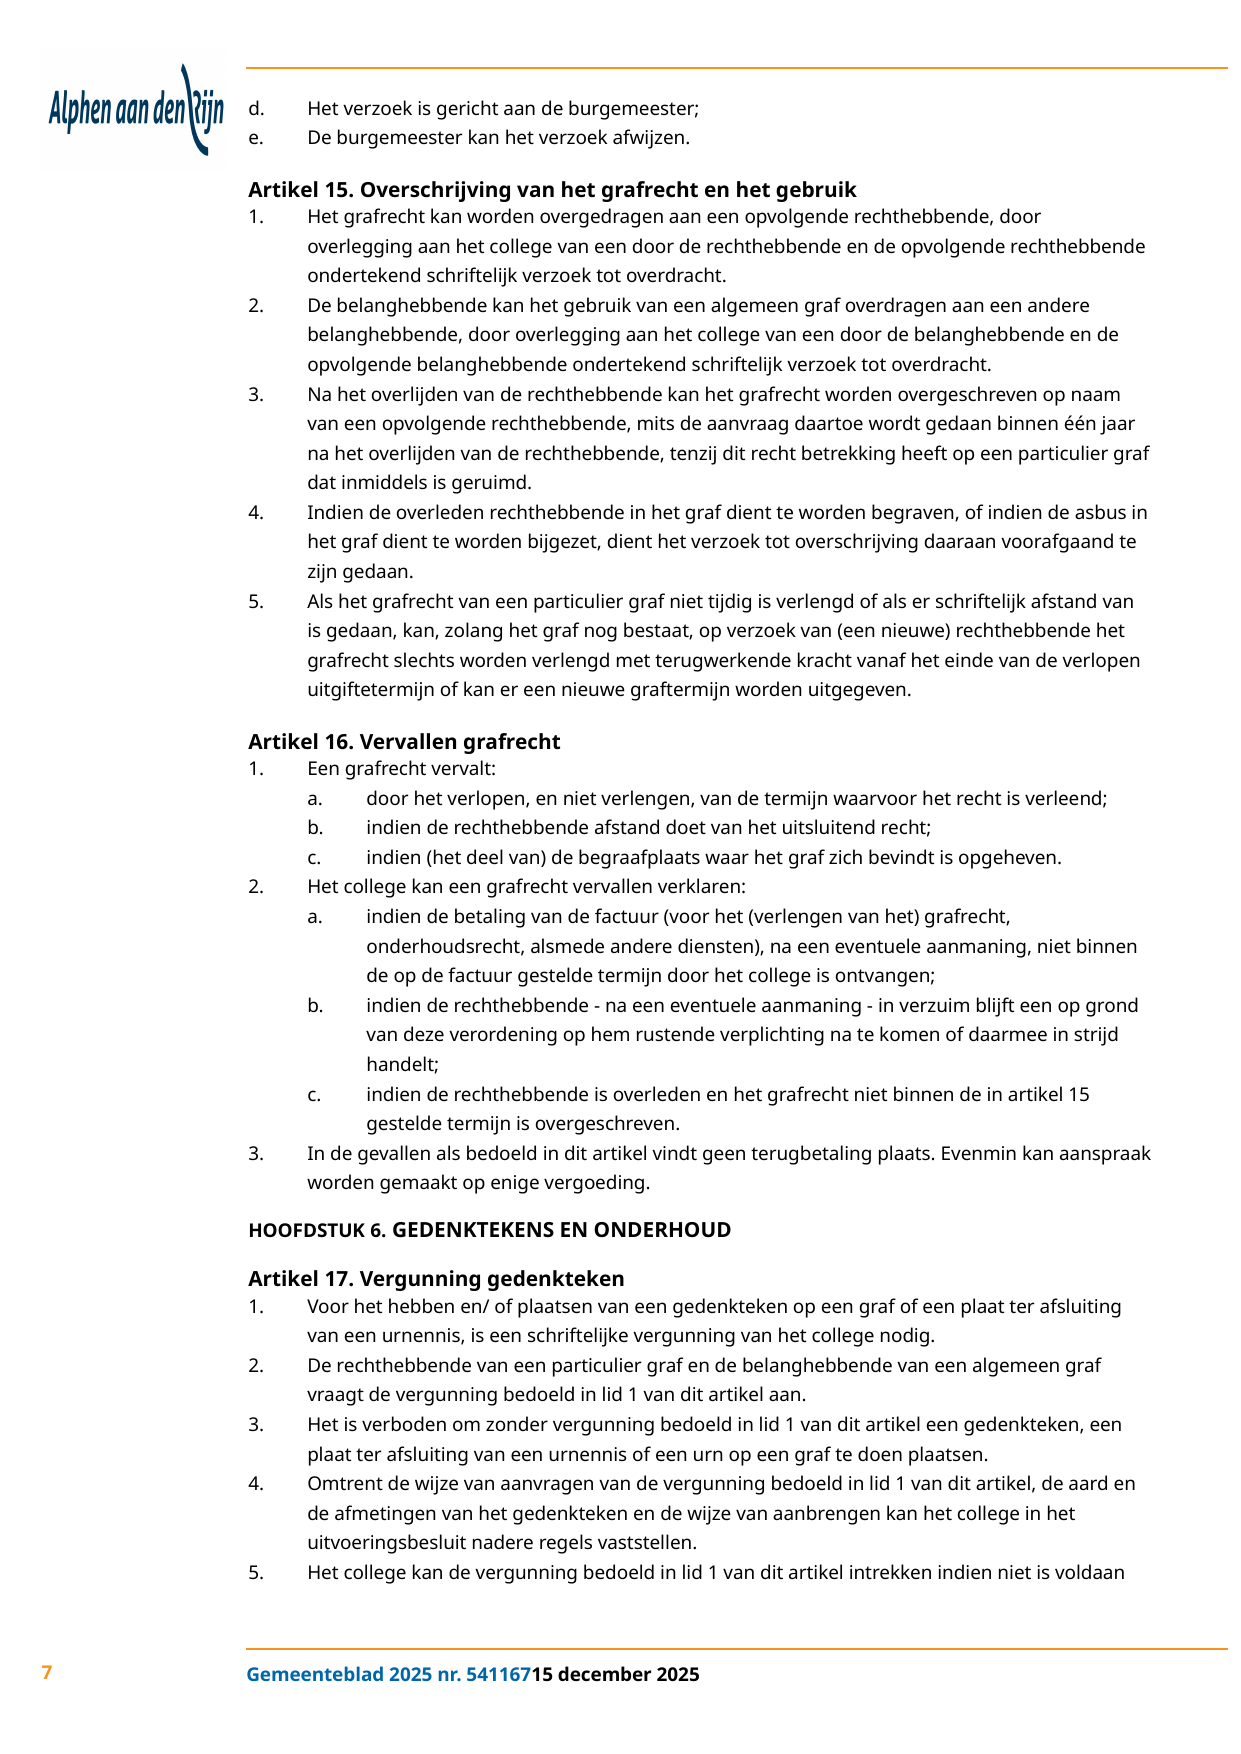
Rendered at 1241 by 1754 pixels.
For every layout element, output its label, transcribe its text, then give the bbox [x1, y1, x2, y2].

text HOOFDSTUK 6. GEDENKTEKENS EN ONDERHOUD [248, 1215, 1152, 1244]
list De belanghebbende kan het gebruik van een algemeen graf overdragen aan een andere belanghebbende, door overlegging aan het college van een door de belanghebbende en de opvolgende belanghebbende ondertekend schriftelijk verzoek tot overdracht. [248, 292, 1152, 377]
list Omtrent de wijze van aanvragen van de vergunning bedoeld in lid 1 van dit artikel, de aard en de afmetingen van het gedenkteken en de wijze van aanbrengen kan het college in het uitvoeringsbesluit nadere regels vaststellen. [248, 1470, 1152, 1555]
list indien de betaling van de factuur (voor het (verlengen van het) grafrecht, onderhoudsrecht, alsmede andere diensten), na een eventuele aanmaning, niet binnen de op de factuur gestelde termijn door het college is ontvangen; [307, 903, 1152, 988]
list indien (het deel van) de begraafplaats waar het graf zich bevindt is opgeheven. [307, 844, 1152, 870]
list indien de rechthebbende - na een eventuele aanmaning - in verzuim blijft een op grond van deze verordening op hem rustende verplichting na te komen of daarmee in strijd handelt; [307, 992, 1152, 1077]
text Artikel 15. Overschrijving van het grafrecht en het gebruik [248, 175, 1152, 203]
list De rechthebbende van een particulier graf en de belanghebbende van een algemeen graf vraagt de vergunning bedoeld in lid 1 van dit artikel aan. [248, 1352, 1152, 1407]
list Voor het hebben en/ of plaatsen van een gedenkteken op een graf of een plaat ter afsluiting van een urnennis, is een schriftelijke vergunning van het college nodig. [248, 1293, 1152, 1348]
list Als het grafrecht van een particulier graf niet tijdig is verlengd of als er schriftelijk afstand van is gedaan, kan, zolang het graf nog bestaat, op verzoek van (een nieuwe) rechthebbende het grafrecht slechts worden verlengd met terugwerkende kracht vanaf het einde van de verlopen uitgiftetermijn of kan er een nieuwe graftermijn worden uitgegeven. [248, 588, 1152, 702]
list In de gevallen als bedoeld in dit artikel vindt geen terugbetaling plaats. Evenmin kan aanspraak worden gemaakt op enige vergoeding. [248, 1140, 1152, 1195]
list Het college kan een grafrecht vervallen verklaren: [248, 874, 1152, 899]
list Het college kan de vergunning bedoeld in lid 1 van dit artikel intrekken indien niet is voldaan [248, 1559, 1152, 1585]
list De burgemeester kan het verzoek afwijzen. [248, 124, 1152, 150]
list indien de rechthebbende afstand doet van het uitsluitend recht; [307, 814, 1152, 840]
picture [41, 47, 231, 172]
text Artikel 17. Vergunning gedenkteken [248, 1264, 1152, 1293]
list Na het overlijden van de rechthebbende kan het grafrecht worden overgeschreven op naam van een opvolgende rechthebbende, mits de aanvraag daartoe wordt gedaan binnen één jaar na het overlijden van de rechthebbende, tenzij dit recht betrekking heeft op een particulier graf dat inmiddels is geruimd. [248, 381, 1152, 495]
list Het is verboden om zonder vergunning bedoeld in lid 1 van dit artikel een gedenkteken, een plaat ter afsluiting van een urnennis of een urn op een graf te doen plaatsen. [248, 1411, 1152, 1467]
list indien de rechthebbende is overleden en het grafrecht niet binnen de in artikel 15 gestelde termijn is overgeschreven. [307, 1081, 1152, 1136]
list Indien de overleden rechthebbende in het graf dient te worden begraven, of indien de asbus in het graf dient te worden bijgezet, dient het verzoek tot overschrijving daaraan voorafgaand te zijn gedaan. [248, 499, 1152, 584]
list Het grafrecht kan worden overgedragen aan een opvolgende rechthebbende, door overlegging aan het college van een door de rechthebbende en de opvolgende rechthebbende ondertekend schriftelijk verzoek tot overdracht. [248, 203, 1152, 288]
text Artikel 16. Vervallen grafrecht [248, 727, 1152, 755]
list door het verlopen, en niet verlengen, van de termijn waarvoor het recht is verleend; [307, 785, 1152, 811]
list Een grafrecht vervalt: [248, 755, 1152, 781]
list Het verzoek is gericht aan de burgemeester; [248, 95, 1152, 121]
